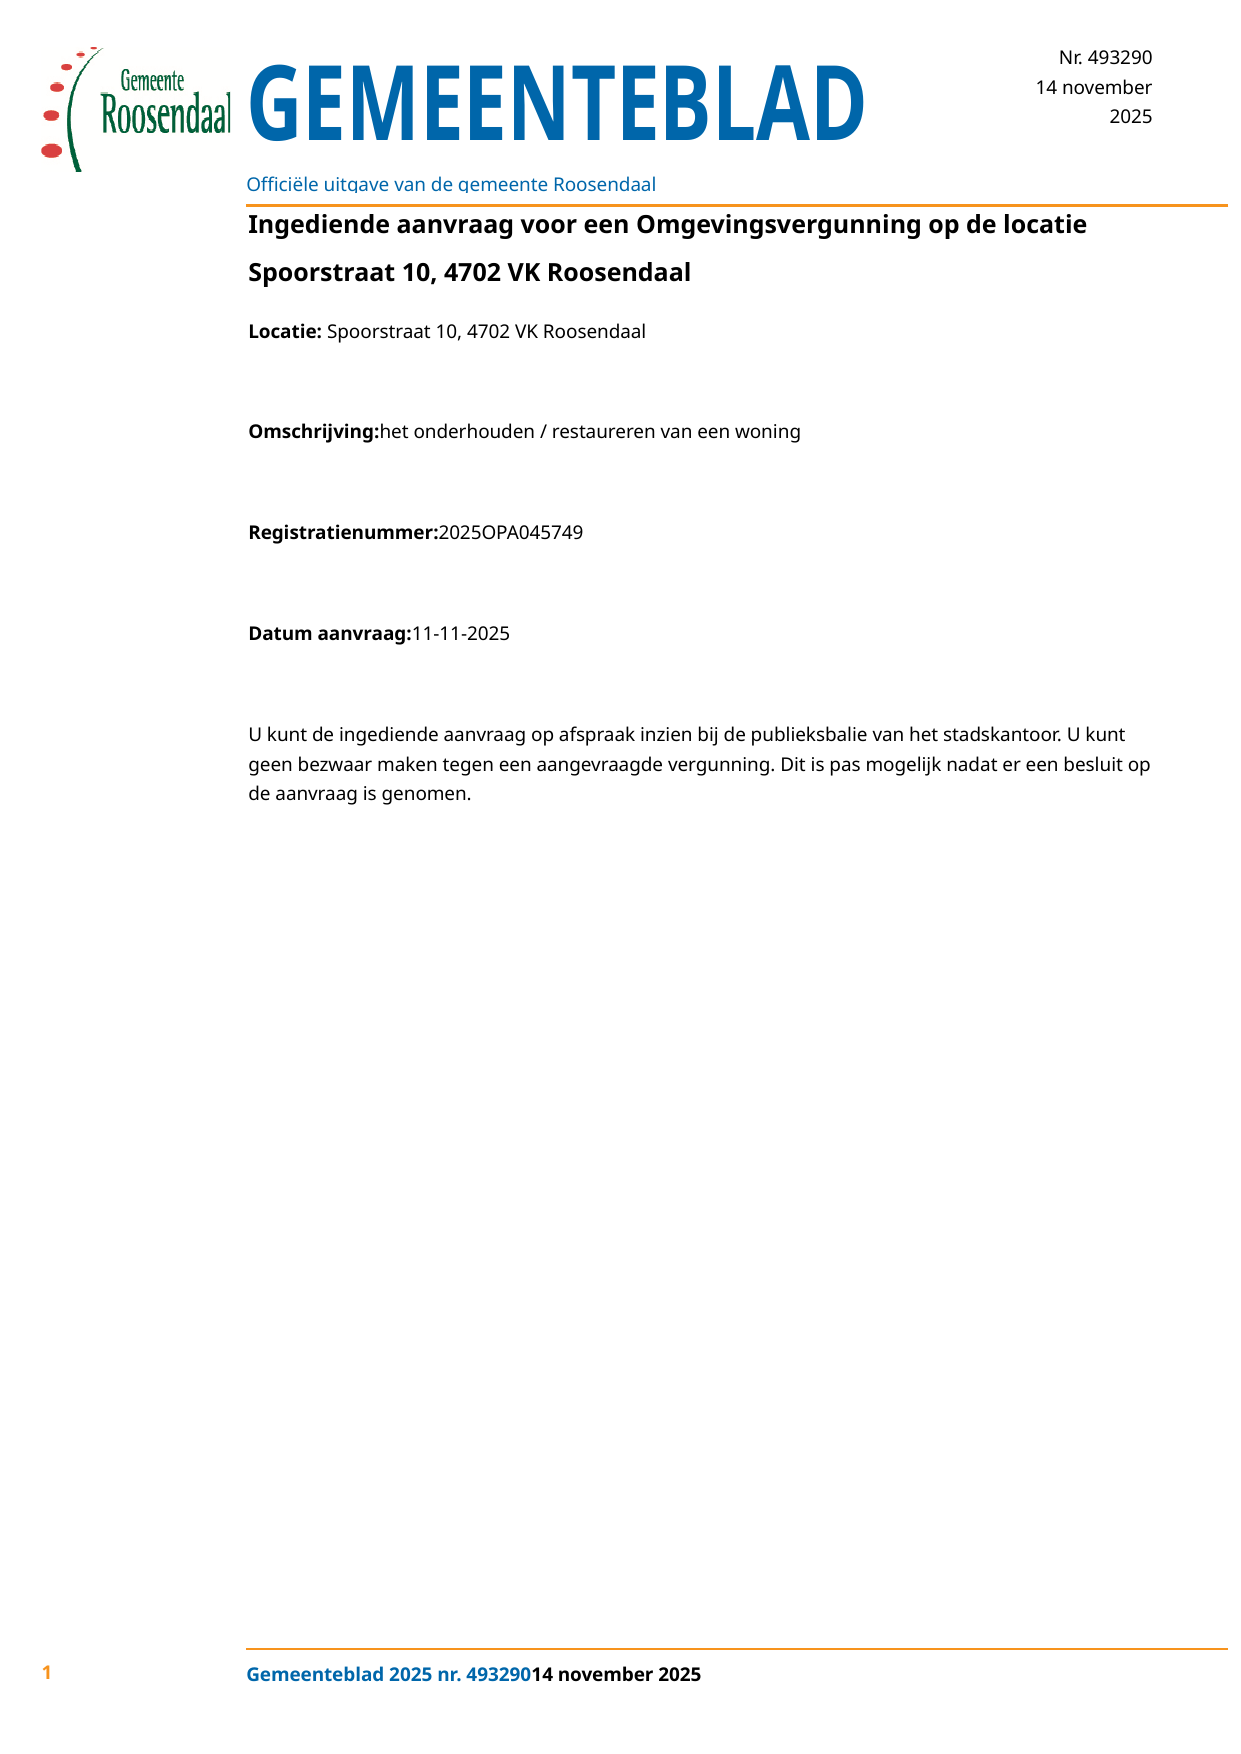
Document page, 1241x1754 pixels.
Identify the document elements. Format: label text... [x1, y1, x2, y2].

text Datum aanvraag:11-11-2025 [248, 620, 1152, 646]
picture [41, 47, 231, 172]
text Omschrijving:het onderhouden / restaureren van een woning [248, 419, 1152, 444]
text Locatie: Spoorstraat 10, 4702 VK Roosendaal [248, 318, 1152, 344]
text Registratienummer:2025OPA045749 [248, 519, 1152, 545]
text Ingediende aanvraag voor een Omgevingsvergunning op de locatie Spoorstraat 10, 4702 VK Roosendaal [248, 207, 1152, 288]
text U kunt de ingediende aanvraag op afspraak inzien bij de publieksbalie van het stadskantoor. U kunt geen bezwaar maken tegen een aangevraagde vergunning. Dit is pas mogelijk nadat er een besluit op de aanvraag is genomen. [248, 721, 1152, 806]
